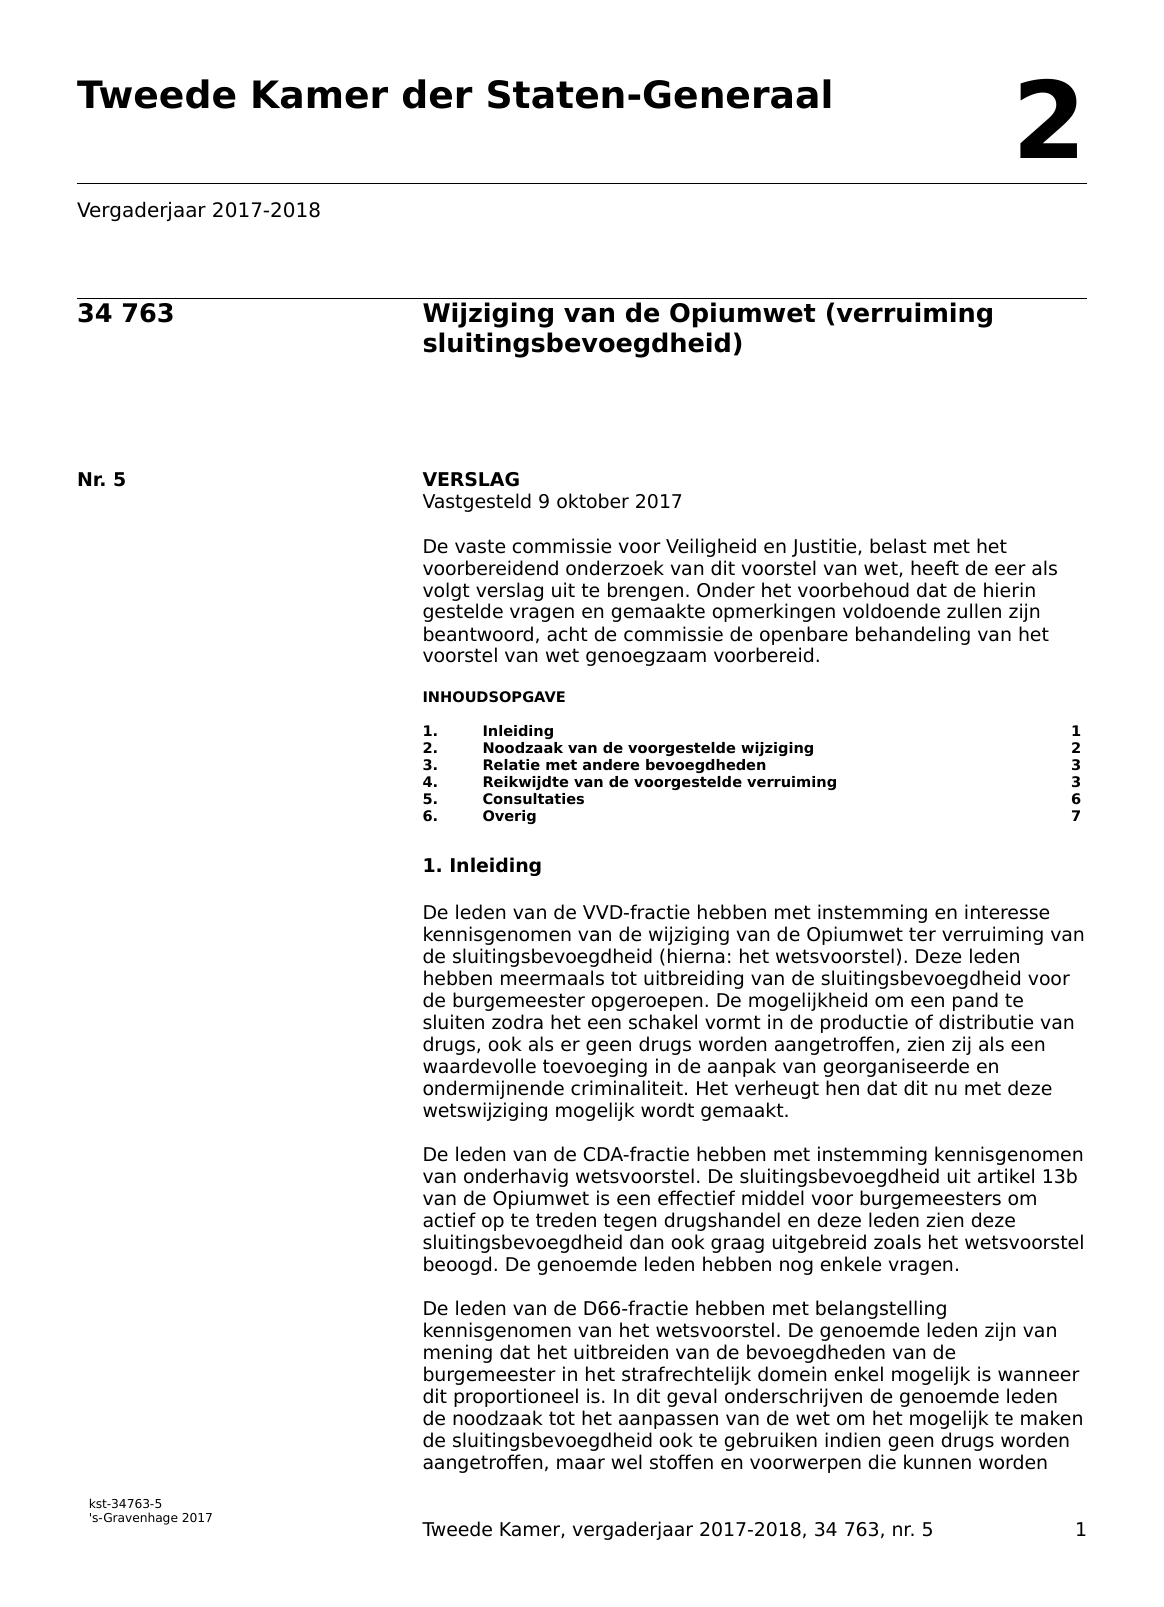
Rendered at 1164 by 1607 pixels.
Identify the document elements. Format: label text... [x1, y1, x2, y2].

table_cell 3. [422, 757, 476, 774]
subtitle 1. Inleiding [422, 855, 1087, 877]
text Vastgesteld 9 oktober 2017 [422, 491, 1087, 513]
text kst-34763-5 [88, 1497, 323, 1511]
table_header 2 [886, 59, 1087, 183]
table_cell 5. [422, 791, 476, 808]
table_cell Vergaderjaar 2017-2018 [77, 184, 1087, 298]
text 's-Gravenhage 2017 [88, 1511, 323, 1525]
table_cell 3 [981, 757, 1087, 774]
table_header [981, 689, 1087, 706]
subtitle Nr. 5 VERSLAG [77, 469, 1087, 491]
subtitle 34 763 Wijziging van de Opiumwet (verruiming sluitingsbevoegdheid) [77, 299, 1087, 358]
table_header INHOUDSOPGAVE [422, 689, 981, 706]
table_cell Noodzaak van de voorgestelde wijziging [476, 740, 981, 757]
text De leden van de CDA-fractie hebben met instemming kennisgenomen van onderhavig wetsvoorstel. De sluitingsbevoegdheid uit artikel 13b van de Opiumwet is een effectief middel voor burgemeesters om actief op te treden tegen drugshandel en deze leden zien deze sluitingsbevoegdheid dan ook graag uitgebreid zoals het wetsvoorstel beoogd. De genoemde leden hebben nog enkele vragen. [422, 1144, 1087, 1276]
table_cell 3 [981, 774, 1087, 791]
table_cell 2. [422, 740, 476, 757]
table_cell 4. [422, 774, 476, 791]
table_cell Reikwijdte van de voorgestelde verruiming [476, 774, 981, 791]
table_cell 7 [981, 808, 1087, 825]
text De leden van de D66-fractie hebben met belangstelling kennisgenomen van het wetsvoorstel. De genoemde leden zijn van mening dat het uitbreiden van de bevoegdheden van de burgemeester in het strafrechtelijk domein enkel mogelijk is wanneer dit proportioneel is. In dit geval onderschrijven de genoemde leden de noodzaak tot het aanpassen van de wet om het mogelijk te maken de sluitingsbevoegdheid ook te gebruiken indien geen drugs worden aangetroffen, maar wel stoffen en voorwerpen die kunnen worden [422, 1298, 1087, 1474]
table_cell 6. [422, 808, 476, 825]
table_cell Overig [476, 808, 981, 825]
table_cell 1 [981, 723, 1087, 740]
table_cell Inleiding [476, 723, 981, 740]
table_cell Relatie met andere bevoegdheden [476, 757, 981, 774]
table_cell 2 [981, 740, 1087, 757]
table_cell Consultaties [476, 791, 981, 808]
table_header Tweede Kamer der Staten-Generaal [77, 59, 886, 183]
table_cell 6 [981, 791, 1087, 808]
text De leden van de VVD-fractie hebben met instemming en interesse kennisgenomen van de wijziging van de Opiumwet ter verruiming van de sluitingsbevoegdheid (hierna: het wetsvoorstel). Deze leden hebben meermaals tot uitbreiding van de sluitingsbevoegdheid voor de burgemeester opgeroepen. De mogelijkheid om een pand te sluiten zodra het een schakel vormt in de productie of distributie van drugs, ook als er geen drugs worden aangetroffen, zien zij als een waardevolle toevoeging in de aanpak van georganiseerde en ondermijnende criminaliteit. Het verheugt hen dat dit nu met deze wetswijziging mogelijk wordt gemaakt. [422, 902, 1087, 1122]
table_cell [476, 706, 981, 723]
table_cell [981, 706, 1087, 723]
table_cell [422, 706, 476, 723]
text De vaste commissie voor Veiligheid en Justitie, belast met het voorbereidend onderzoek van dit voorstel van wet, heeft de eer als volgt verslag uit te brengen. Onder het voorbehoud dat de hierin gestelde vragen en gemaakte opmerkingen voldoende zullen zijn beantwoord, acht de commissie de openbare behandeling van het voorstel van wet genoegzaam voorbereid. [422, 536, 1087, 667]
table_cell 1. [422, 723, 476, 740]
